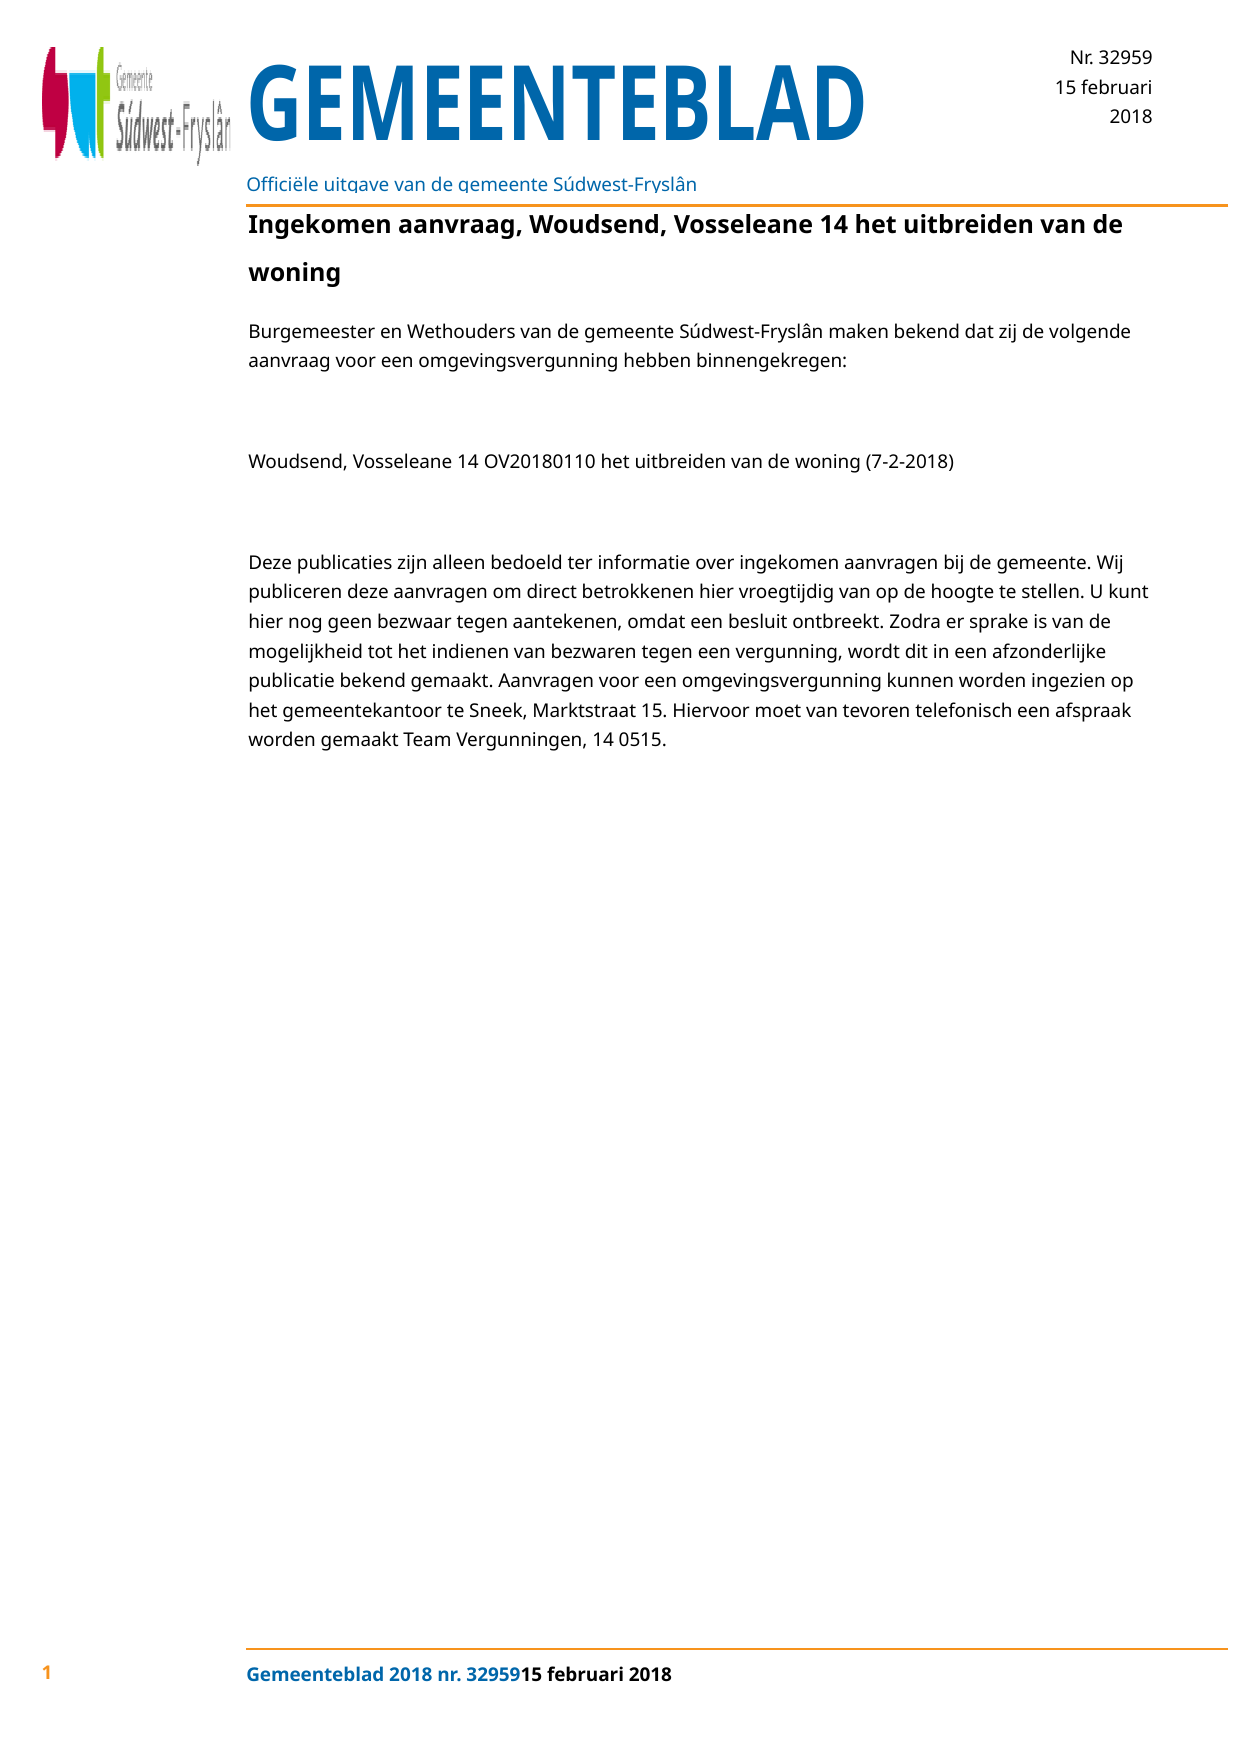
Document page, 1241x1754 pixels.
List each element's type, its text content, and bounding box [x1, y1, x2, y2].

text Ingekomen aanvraag, Woudsend, Vosseleane 14 het uitbreiden van de woning [248, 207, 1152, 288]
text Woudsend, Vosseleane 14 OV20180110 het uitbreiden van de woning (7-2-2018) [248, 448, 1152, 474]
picture [41, 47, 231, 172]
text Deze publicaties zijn alleen bedoeld ter informatie over ingekomen aanvragen bij de gemeente. Wij publiceren deze aanvragen om direct betrokkenen hier vroegtijdig van op de hoogte te stellen. U kunt hier nog geen bezwaar tegen aantekenen, omdat een besluit ontbreekt. Zodra er sprake is van de mogelijkheid tot het indienen van bezwaren tegen een vergunning, wordt dit in een afzonderlijke publicatie bekend gemaakt. Aanvragen voor een omgevingsvergunning kunnen worden ingezien op het gemeentekantoor te Sneek, Marktstraat 15. Hiervoor moet van tevoren telefonisch een afspraak worden gemaakt Team Vergunningen, 14 0515. [248, 549, 1152, 752]
text Burgemeester en Wethouders van de gemeente Súdwest-Fryslân maken bekend dat zij de volgende aanvraag voor een omgevingsvergunning hebben binnengekregen: [248, 318, 1152, 373]
